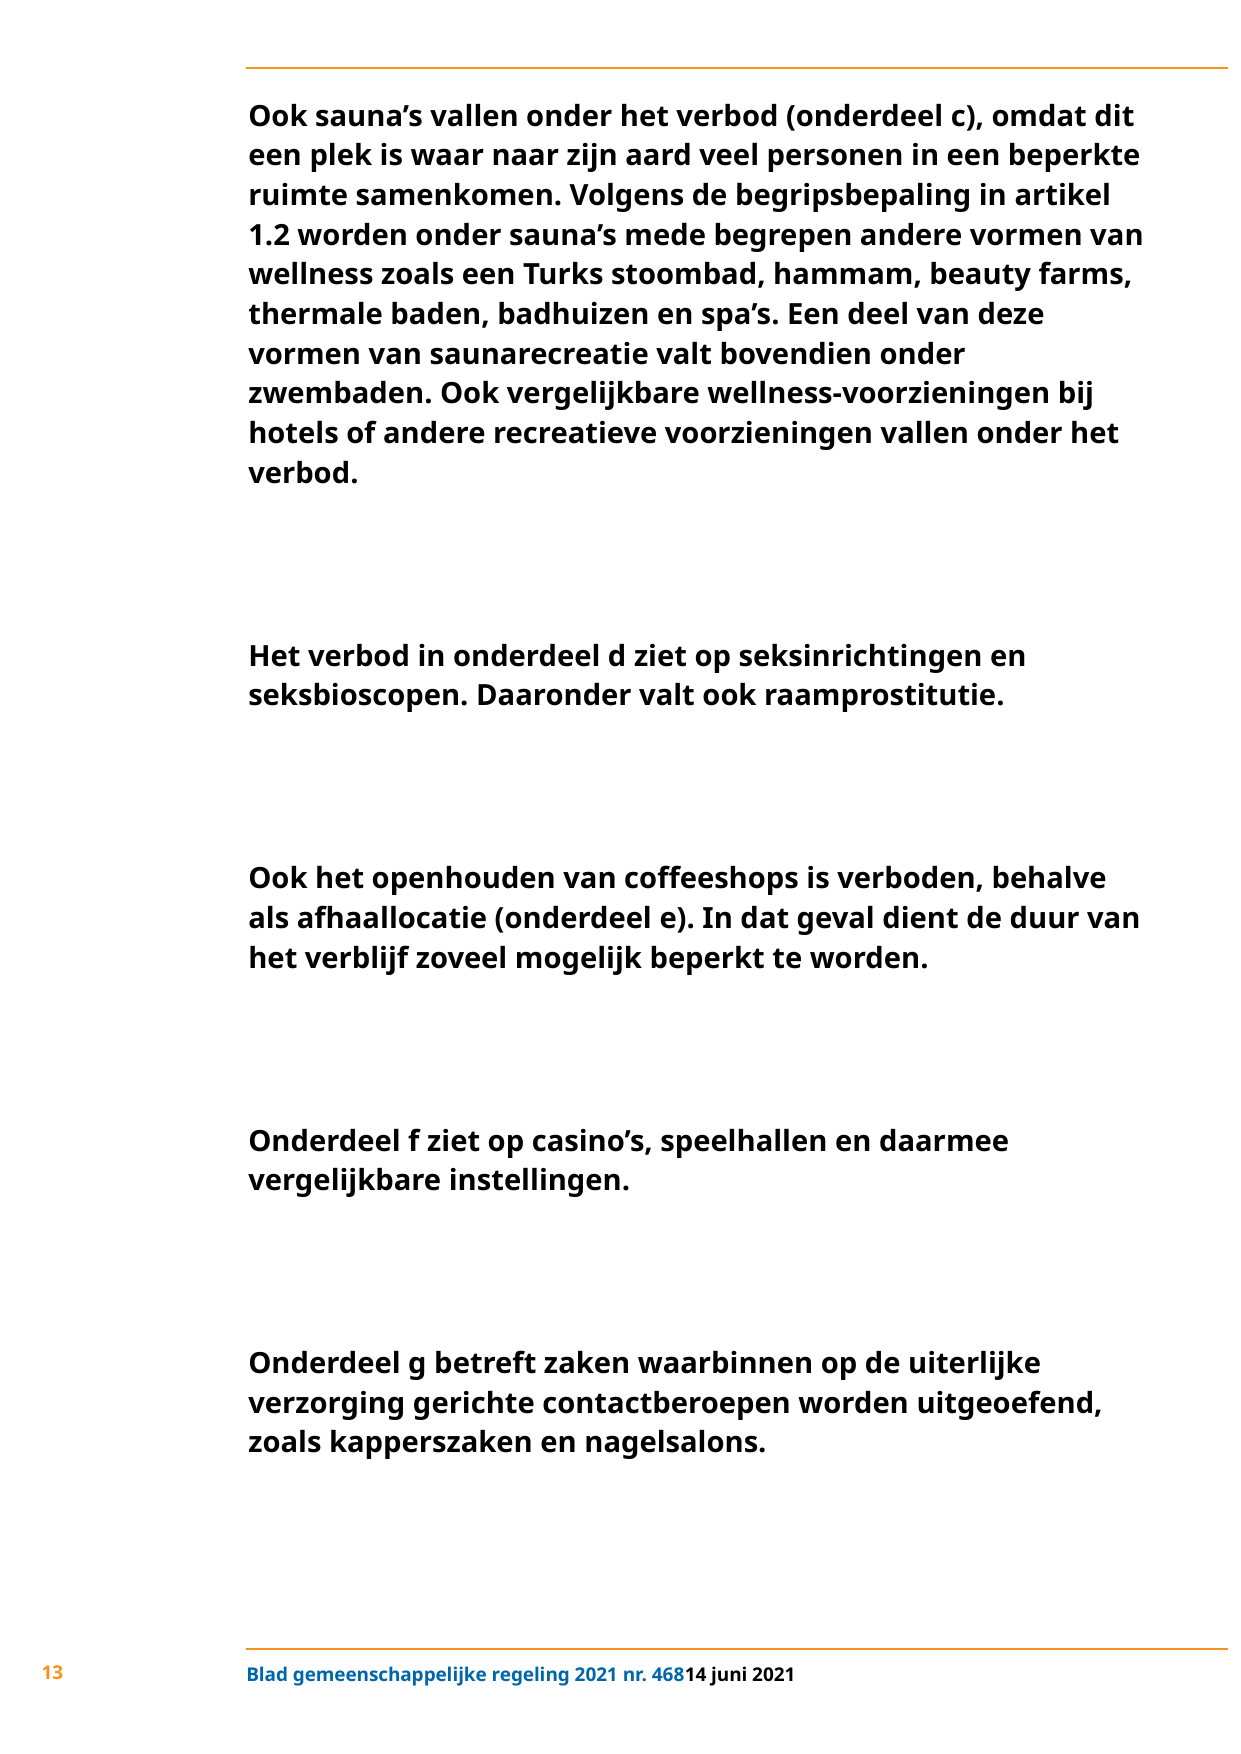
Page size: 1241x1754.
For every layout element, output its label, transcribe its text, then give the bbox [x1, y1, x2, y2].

text Onderdeel f ziet op casino’s, speelhallen en daarmee vergelijkbare instellingen. [248, 1120, 1152, 1199]
text Ook sauna’s vallen onder het verbod (onderdeel c), omdat dit een plek is waar naar zijn aard veel personen in een beperkte ruimte samenkomen. Volgens de begripsbepaling in artikel 1.2 worden onder sauna’s mede begrepen andere vormen van wellness zoals een Turks stoombad, hammam, beauty farms, thermale baden, badhuizen en spa’s. Een deel van deze vormen van saunarecreatie valt bovendien onder zwembaden. Ook vergelijkbare wellness-voorzieningen bij hotels of andere recreatieve voorzieningen vallen onder het verbod. [248, 95, 1152, 492]
text Onderdeel g betreft zaken waarbinnen op de uiterlijke verzorging gerichte contactberoepen worden uitgeoefend, zoals kapperszaken en nagelsalons. [248, 1342, 1152, 1461]
picture [41, 47, 231, 172]
text Het verbod in onderdeel d ziet op seksinrichtingen en seksbioscopen. Daaronder valt ook raamprostitutie. [248, 635, 1152, 714]
text Ook het openhouden van coffeeshops is verboden, behalve als afhaallocatie (onderdeel e). In dat geval dient de duur van het verblijf zoveel mogelijk beperkt te worden. [248, 857, 1152, 977]
